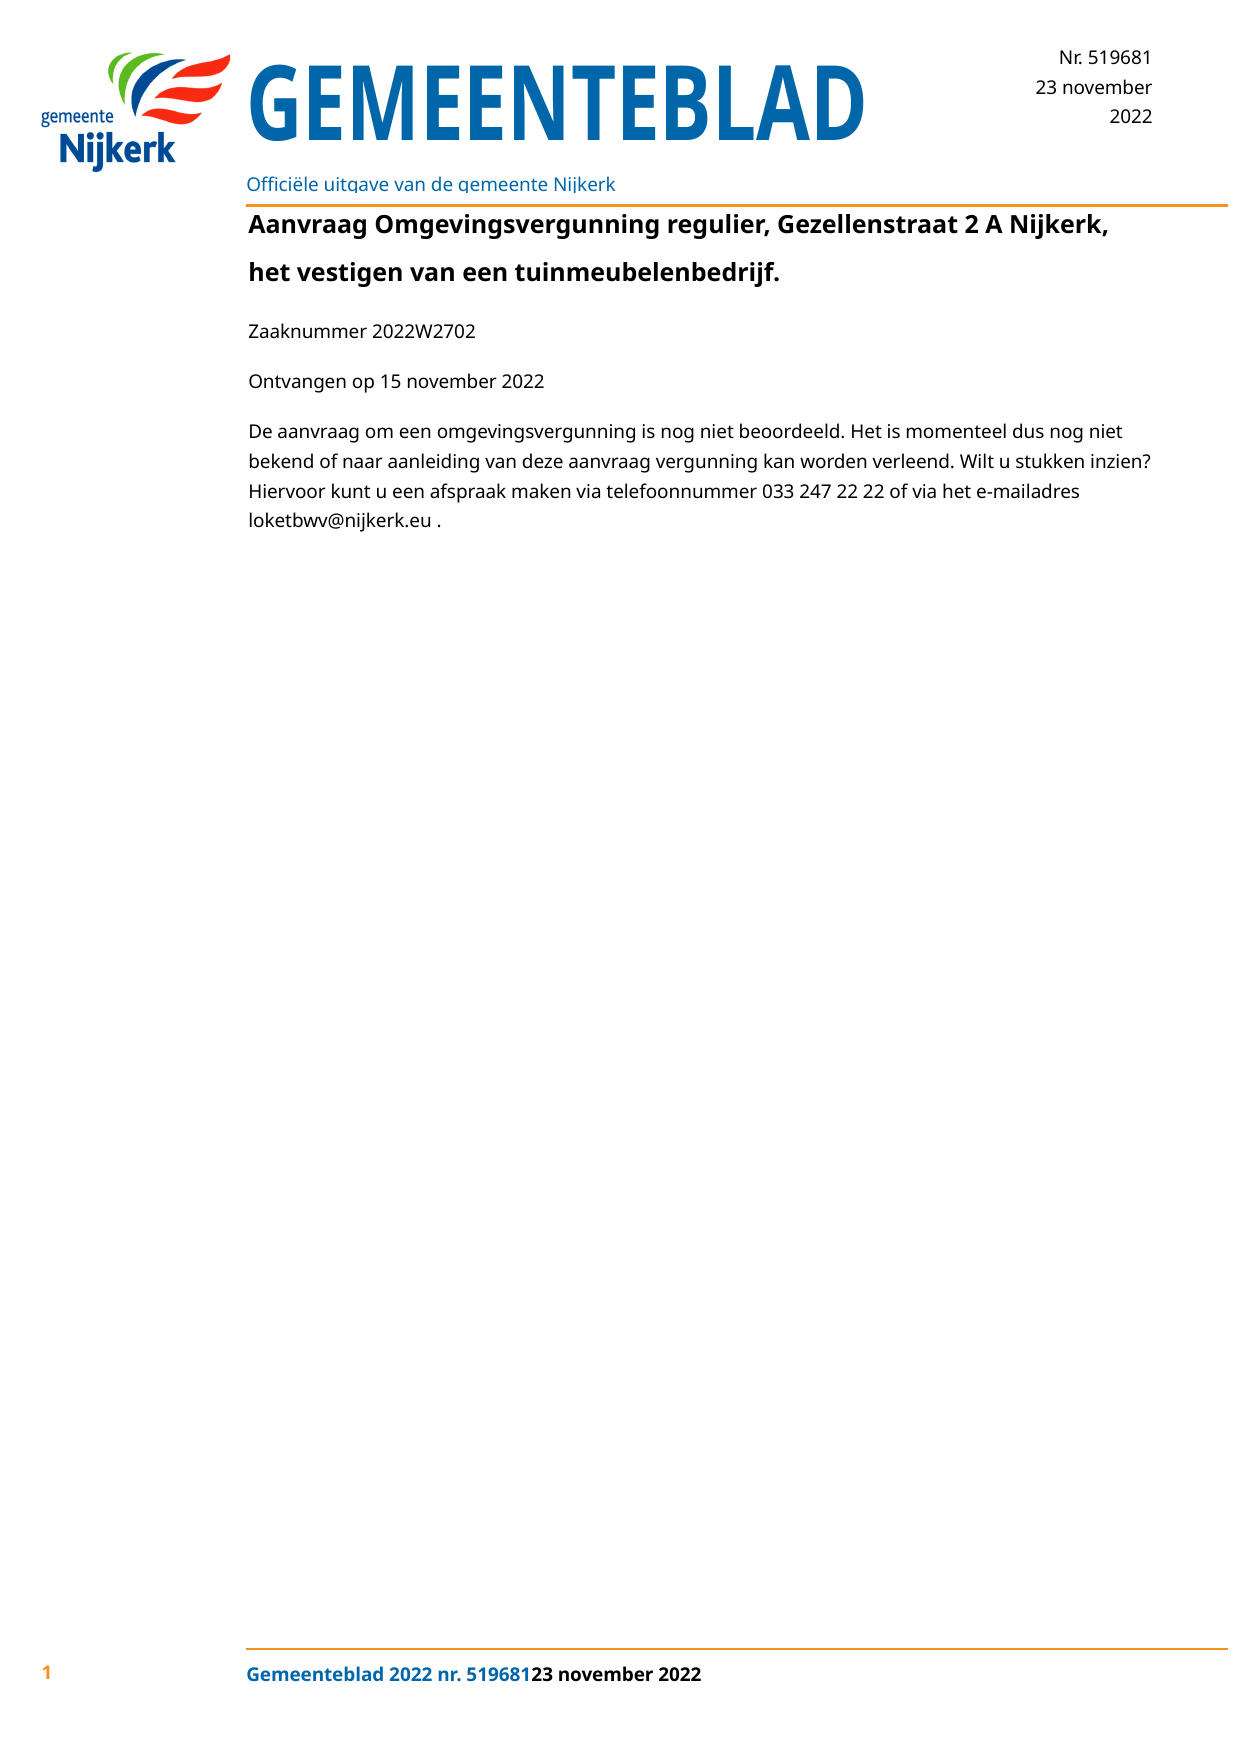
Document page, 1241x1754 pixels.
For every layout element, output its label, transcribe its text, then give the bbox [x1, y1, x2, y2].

text Aanvraag Omgevingsvergunning regulier, Gezellenstraat 2 A Nijkerk, het vestigen van een tuinmeubelenbedrijf. [248, 207, 1152, 288]
text De aanvraag om een omgevingsvergunning is nog niet beoordeeld. Het is momenteel dus nog niet bekend of naar aanleiding van deze aanvraag vergunning kan worden verleend. Wilt u stukken inzien? Hiervoor kunt u een afspraak maken via telefoonnummer 033 247 22 22 of via het e-mailadres loketbwv@nijkerk.eu . [248, 419, 1152, 533]
picture [41, 47, 231, 172]
text Zaaknummer 2022W2702 [248, 318, 1152, 344]
text Ontvangen op 15 november 2022 [248, 368, 1152, 394]
